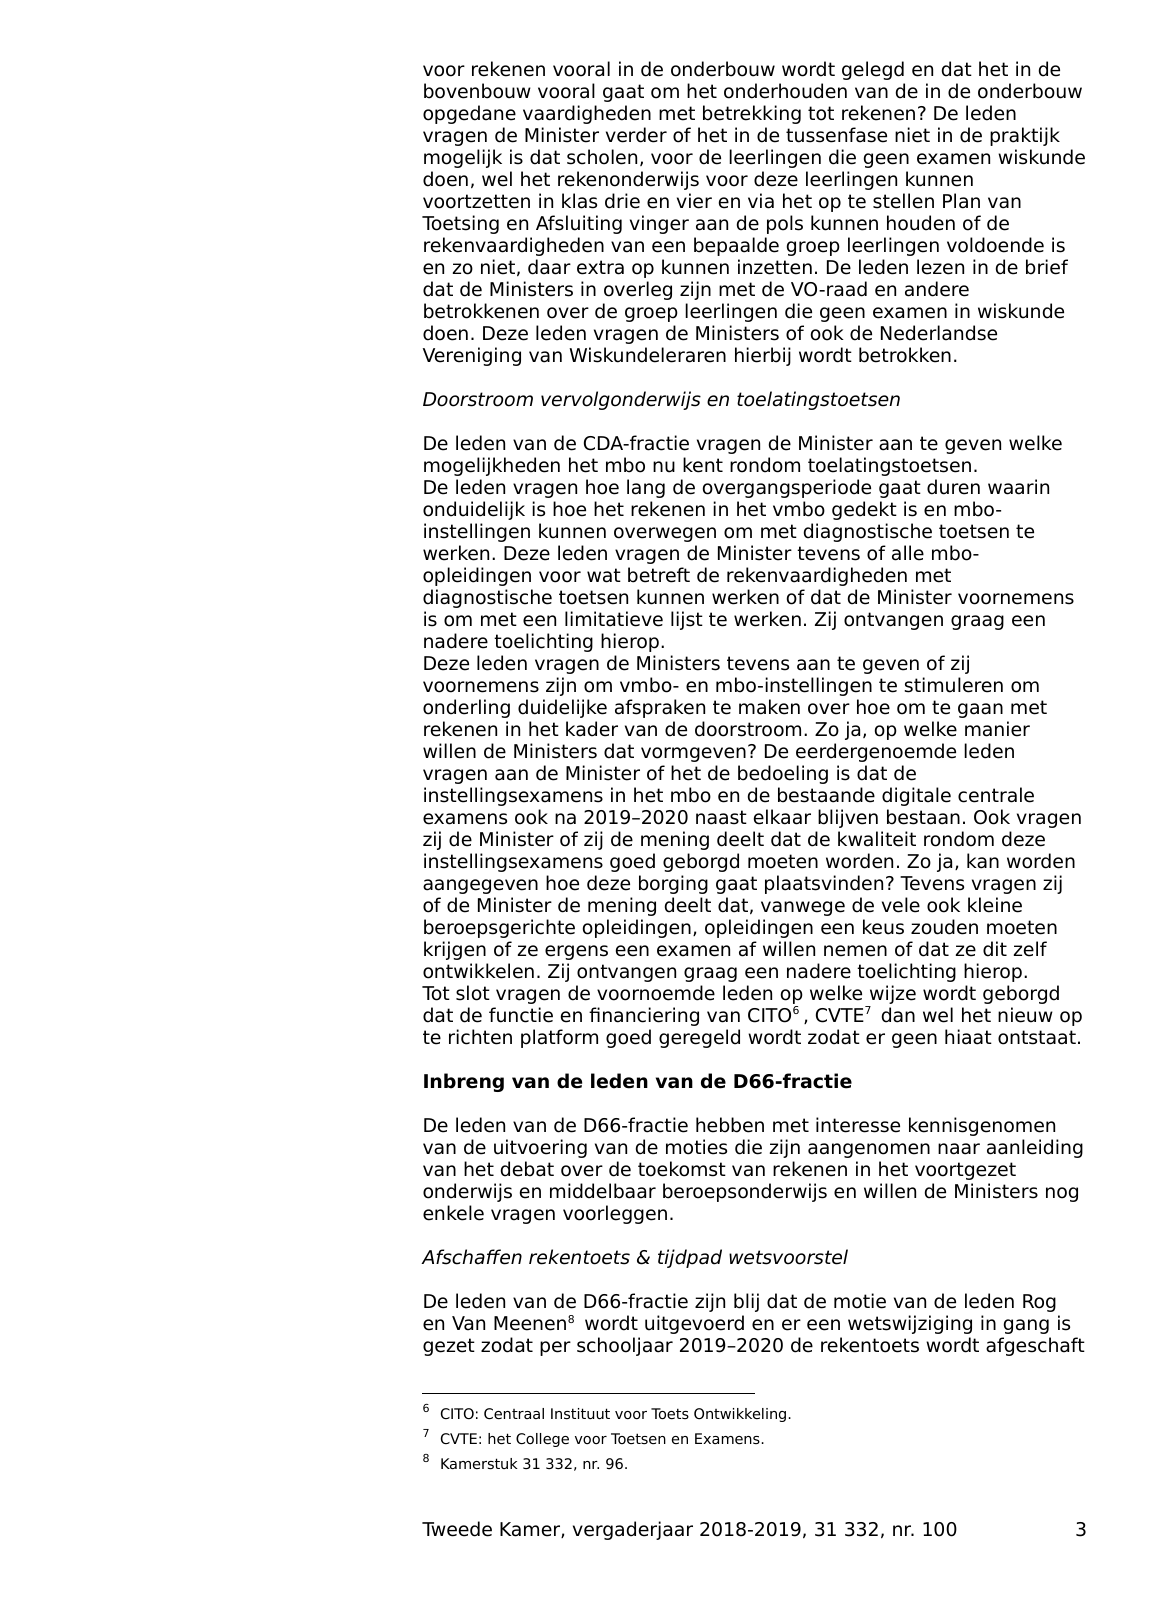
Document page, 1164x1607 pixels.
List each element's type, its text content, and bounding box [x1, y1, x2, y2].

text De leden vragen hoe lang de overgangsperiode gaat duren waarin onduidelijk is hoe het rekenen in het vmbo gedekt is en mbo-instellingen kunnen overwegen om met diagnostische toetsen te werken. Deze leden vragen de Minister tevens of alle mbo-opleidingen voor wat betreft de rekenvaardigheden met diagnostische toetsen kunnen werken of dat de Minister voornemens is om met een limitatieve lijst te werken. Zij ontvangen graag een nadere toelichting hierop. [422, 477, 1087, 653]
text Tot slot vragen de voornoemde leden op welke wijze wordt geborgd dat de functie en financiering van CITO, CVTE dan wel het nieuw op te richten platform goed geregeld wordt zodat er geen hiaat ontstaat. [422, 983, 1087, 1048]
text De leden van de D66-fractie hebben met interesse kennisgenomen van de uitvoering van de moties die zijn aangenomen naar aanleiding van het debat over de toekomst van rekenen in het voortgezet onderwijs en middelbaar beroepsonderwijs en willen de Ministers nog enkele vragen voorleggen. [422, 1115, 1087, 1225]
text Deze leden vragen de Ministers tevens aan te geven of zij voornemens zijn om vmbo- en mbo-instellingen te stimuleren om onderling duidelijke afspraken te maken over hoe om te gaan met rekenen in het kader van de doorstroom. Zo ja, op welke manier willen de Ministers dat vormgeven? De eerdergenoemde leden vragen aan de Minister of het de bedoeling is dat de instellingsexamens in het mbo en de bestaande digitale centrale examens ook na 2019–2020 naast elkaar blijven bestaan. Ook vragen zij de Minister of zij de mening deelt dat de kwaliteit rondom deze instellingsexamens goed geborgd moeten worden. Zo ja, kan worden aangegeven hoe deze borging gaat plaatsvinden? Tevens vragen zij of de Minister de mening deelt dat, vanwege de vele ook kleine beroepsgerichte opleidingen, opleidingen een keus zouden moeten krijgen of ze ergens een examen af willen nemen of dat ze dit zelf ontwikkelen. Zij ontvangen graag een nadere toelichting hierop. [422, 653, 1087, 983]
text Kamerstuk 31 332, nr. 96. [422, 1452, 1087, 1474]
subtitle Afschaffen rekentoets & tijdpad wetsvoorstel [422, 1247, 1087, 1269]
text voor rekenen vooral in de onderbouw wordt gelegd en dat het in de bovenbouw vooral gaat om het onderhouden van de in de onderbouw opgedane vaardigheden met betrekking tot rekenen? De leden vragen de Minister verder of het in de tussenfase niet in de praktijk mogelijk is dat scholen, voor de leerlingen die geen examen wiskunde doen, wel het rekenonderwijs voor deze leerlingen kunnen voortzetten in klas drie en vier en via het op te stellen Plan van Toetsing en Afsluiting vinger aan de pols kunnen houden of de rekenvaardigheden van een bepaalde groep leerlingen voldoende is en zo niet, daar extra op kunnen inzetten. De leden lezen in de brief dat de Ministers in overleg zijn met de VO-raad en andere betrokkenen over de groep leerlingen die geen examen in wiskunde doen. Deze leden vragen de Ministers of ook de Nederlandse Vereniging van Wiskundeleraren hierbij wordt betrokken. [422, 59, 1087, 367]
subtitle Inbreng van de leden van de D66-fractie [422, 1071, 1087, 1093]
subtitle Doorstroom vervolgonderwijs en toelatingstoetsen [422, 389, 1087, 411]
text CITO: Centraal Instituut voor Toets Ontwikkeling. [422, 1402, 1087, 1424]
text De leden van de CDA-fractie vragen de Minister aan te geven welke mogelijkheden het mbo nu kent rondom toelatingstoetsen. [422, 433, 1087, 477]
text De leden van de D66-fractie zijn blij dat de motie van de leden Rog en Van Meenen wordt uitgevoerd en er een wetswijziging in gang is gezet zodat per schooljaar 2019–2020 de rekentoets wordt afgeschaft [422, 1291, 1087, 1357]
text CVTE: het College voor Toetsen en Examens. [422, 1427, 1087, 1449]
